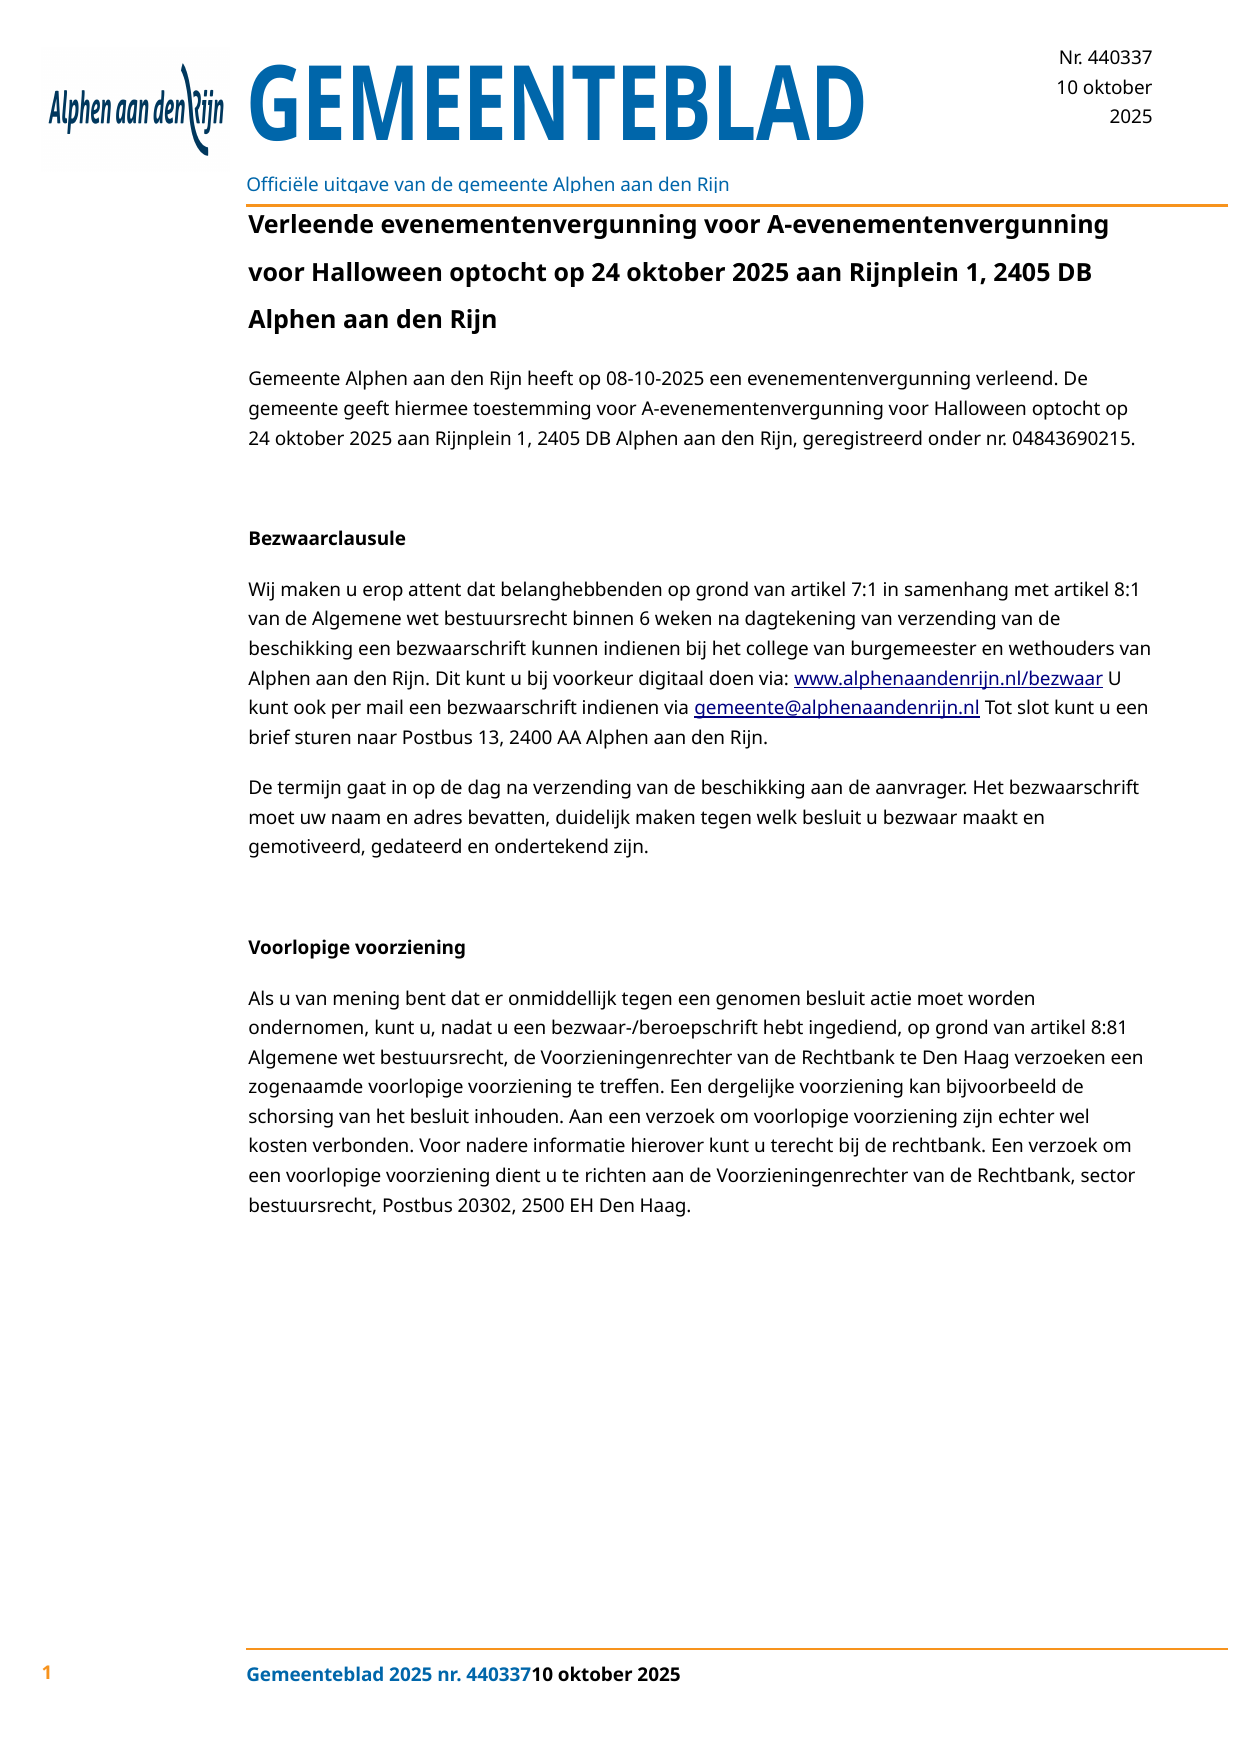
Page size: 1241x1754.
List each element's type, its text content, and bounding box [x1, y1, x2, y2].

text Verleende evenementenvergunning voor A-evenementenvergunning voor Halloween optocht op 24 oktober 2025 aan Rijnplein 1, 2405 DB Alphen aan den Rijn [248, 207, 1152, 336]
text Wij maken u erop attent dat belanghebbenden op grond van artikel 7:1 in samenhang met artikel 8:1 van de Algemene wet bestuursrecht binnen 6 weken na dagtekening van verzending van de beschikking een bezwaarschrift kunnen indienen bij het college van burgemeester en wethouders van Alphen aan den Rijn. Dit kunt u bij voorkeur digitaal doen via: www.alphenaandenrijn.nl/bezwaar U kunt ook per mail een bezwaarschrift indienen via gemeente@alphenaandenrijn.nl Tot slot kunt u een brief sturen naar Postbus 13, 2400 AA Alphen aan den Rijn. [248, 576, 1152, 749]
text De termijn gaat in op de dag na verzending van de beschikking aan de aanvrager. Het bezwaarschrift moet uw naam en adres bevatten, duidelijk maken tegen welk besluit u bezwaar maakt en gemotiveerd, gedateerd en ondertekend zijn. [248, 774, 1152, 859]
text Voorlopige voorziening [248, 934, 1152, 960]
text Gemeente Alphen aan den Rijn heeft op 08-10-2025 een evenementenvergunning verleend. De gemeente geeft hiermee toestemming voor A-evenementenvergunning voor Halloween optocht op 24 oktober 2025 aan Rijnplein 1, 2405 DB Alphen aan den Rijn, geregistreerd onder nr. 04843690215. [248, 366, 1152, 450]
text Bezwaarclausule [248, 526, 1152, 551]
text Als u van mening bent dat er onmiddellijk tegen een genomen besluit actie moet worden ondernomen, kunt u, nadat u een bezwaar-/beroepschrift hebt ingediend, op grond van artikel 8:81 Algemene wet bestuursrecht, de Voorzieningenrechter van de Rechtbank te Den Haag verzoeken een zogenaamde voorlopige voorziening te treffen. Een dergelijke voorziening kan bijvoorbeeld de schorsing van het besluit inhouden. Aan een verzoek om voorlopige voorziening zijn echter wel kosten verbonden. Voor nadere informatie hierover kunt u terecht bij de rechtbank. Een verzoek om een voorlopige voorziening dient u te richten aan de Voorzieningenrechter van de Rechtbank, sector bestuursrecht, Postbus 20302, 2500 EH Den Haag. [248, 985, 1152, 1217]
picture [41, 47, 231, 172]
